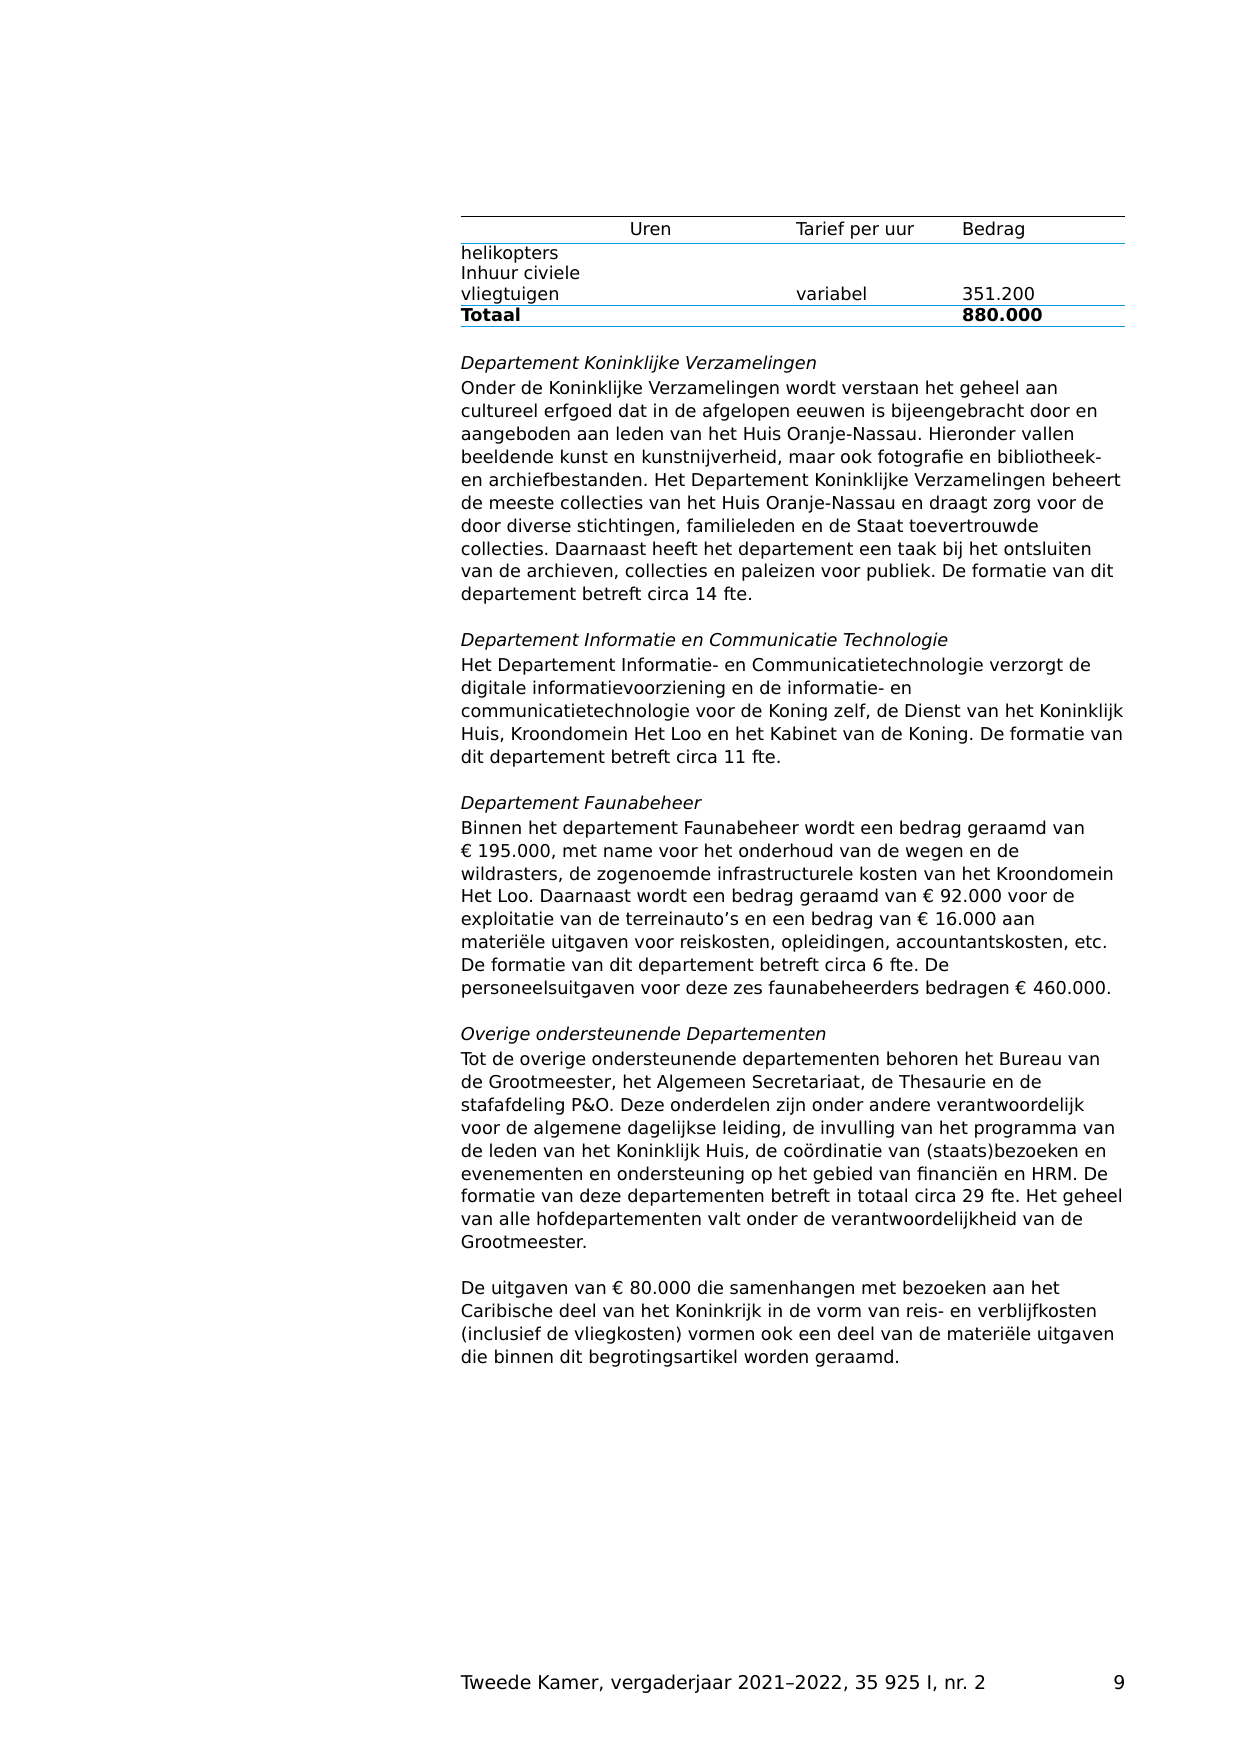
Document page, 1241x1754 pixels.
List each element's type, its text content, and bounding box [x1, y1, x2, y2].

table_cell [793, 244, 959, 263]
table_cell [793, 306, 959, 326]
table_cell Tarief per uur [793, 217, 959, 243]
text Het Departement Informatie- en Communicatietechnologie verzorgt de digitale informatievoorziening en de informatie- en communicatietechnologie voor de Koning zelf, de Dienst van het Koninklijk Huis, Kroondomein Het Loo en het Kabinet van de Koning. De formatie van dit departement betreft circa 11 fte. [461, 653, 1125, 768]
table_cell Inhuur civiele vliegtuigen [461, 263, 627, 304]
table_cell 351.200 [959, 263, 1125, 304]
table_cell helikopters [461, 244, 627, 263]
text Departement Faunabeheer [461, 791, 1125, 814]
table_cell [959, 244, 1125, 263]
text De uitgaven van € 80.000 die samenhangen met bezoeken aan het Caribische deel van het Koninkrijk in de vorm van reis- en verblijfkosten (inclusief de vliegkosten) vormen ook een deel van de materiële uitgaven die binnen dit begrotingsartikel worden geraamd. [461, 1276, 1125, 1368]
table_cell [627, 263, 793, 304]
text Departement Koninklijke Verzamelingen [461, 351, 1125, 374]
table_header Tabel 5 Raming uitgaven voor luchtvaartuigen 2022 [461, 191, 1125, 216]
table_cell 880.000 [959, 306, 1125, 326]
text Tot de overige ondersteunende departementen behoren het Bureau van de Grootmeester, het Algemeen Secretariaat, de Thesaurie en de stafafdeling P&O. Deze onderdelen zijn onder andere verantwoordelijk voor de algemene dagelijkse leiding, de invulling van het programma van de leden van het Koninklijk Huis, de coördinatie van (staats)bezoeken en evenementen en ondersteuning op het gebied van financiën en HRM. De formatie van deze departementen betreft in totaal circa 29 fte. Het geheel van alle hofdepartementen valt onder de verantwoordelijkheid van de Grootmeester. [461, 1047, 1125, 1253]
table_cell [627, 244, 793, 263]
text Onder de Koninklijke Verzamelingen wordt verstaan het geheel aan cultureel erfgoed dat in de afgelopen eeuwen is bijeengebracht door en aangeboden aan leden van het Huis Oranje-Nassau. Hieronder vallen beeldende kunst en kunstnijverheid, maar ook fotografie en bibliotheek- en archiefbestanden. Het Departement Koninklijke Verzamelingen beheert de meeste collecties van het Huis Oranje-Nassau en draagt zorg voor de door diverse stichtingen, familieleden en de Staat toevertrouwde collecties. Daarnaast heeft het departement een taak bij het ontsluiten van de archieven, collecties en paleizen voor publiek. De formatie van dit departement betreft circa 14 fte. [461, 376, 1125, 605]
text Overige ondersteunende Departementen [461, 1022, 1125, 1045]
table_cell [627, 306, 793, 326]
text Departement Informatie en Communicatie Technologie [461, 628, 1125, 651]
text Binnen het departement Faunabeheer wordt een bedrag geraamd van € 195.000, met name voor het onderhoud van de wegen en de wildrasters, de zogenoemde infrastructurele kosten van het Kroondomein Het Loo. Daarnaast wordt een bedrag geraamd van € 92.000 voor de exploitatie van de terreinauto’s en een bedrag van € 16.000 aan materiële uitgaven voor reiskosten, opleidingen, accountantskosten, etc. De formatie van dit departement betreft circa 6 fte. De personeelsuitgaven voor deze zes faunabeheerders bedragen € 460.000. [461, 816, 1125, 999]
table_cell variabel [793, 263, 959, 304]
table_cell Totaal [461, 306, 627, 326]
table_cell Uren [627, 217, 793, 243]
table_cell Bedrag [959, 217, 1125, 243]
table_cell [461, 217, 627, 243]
